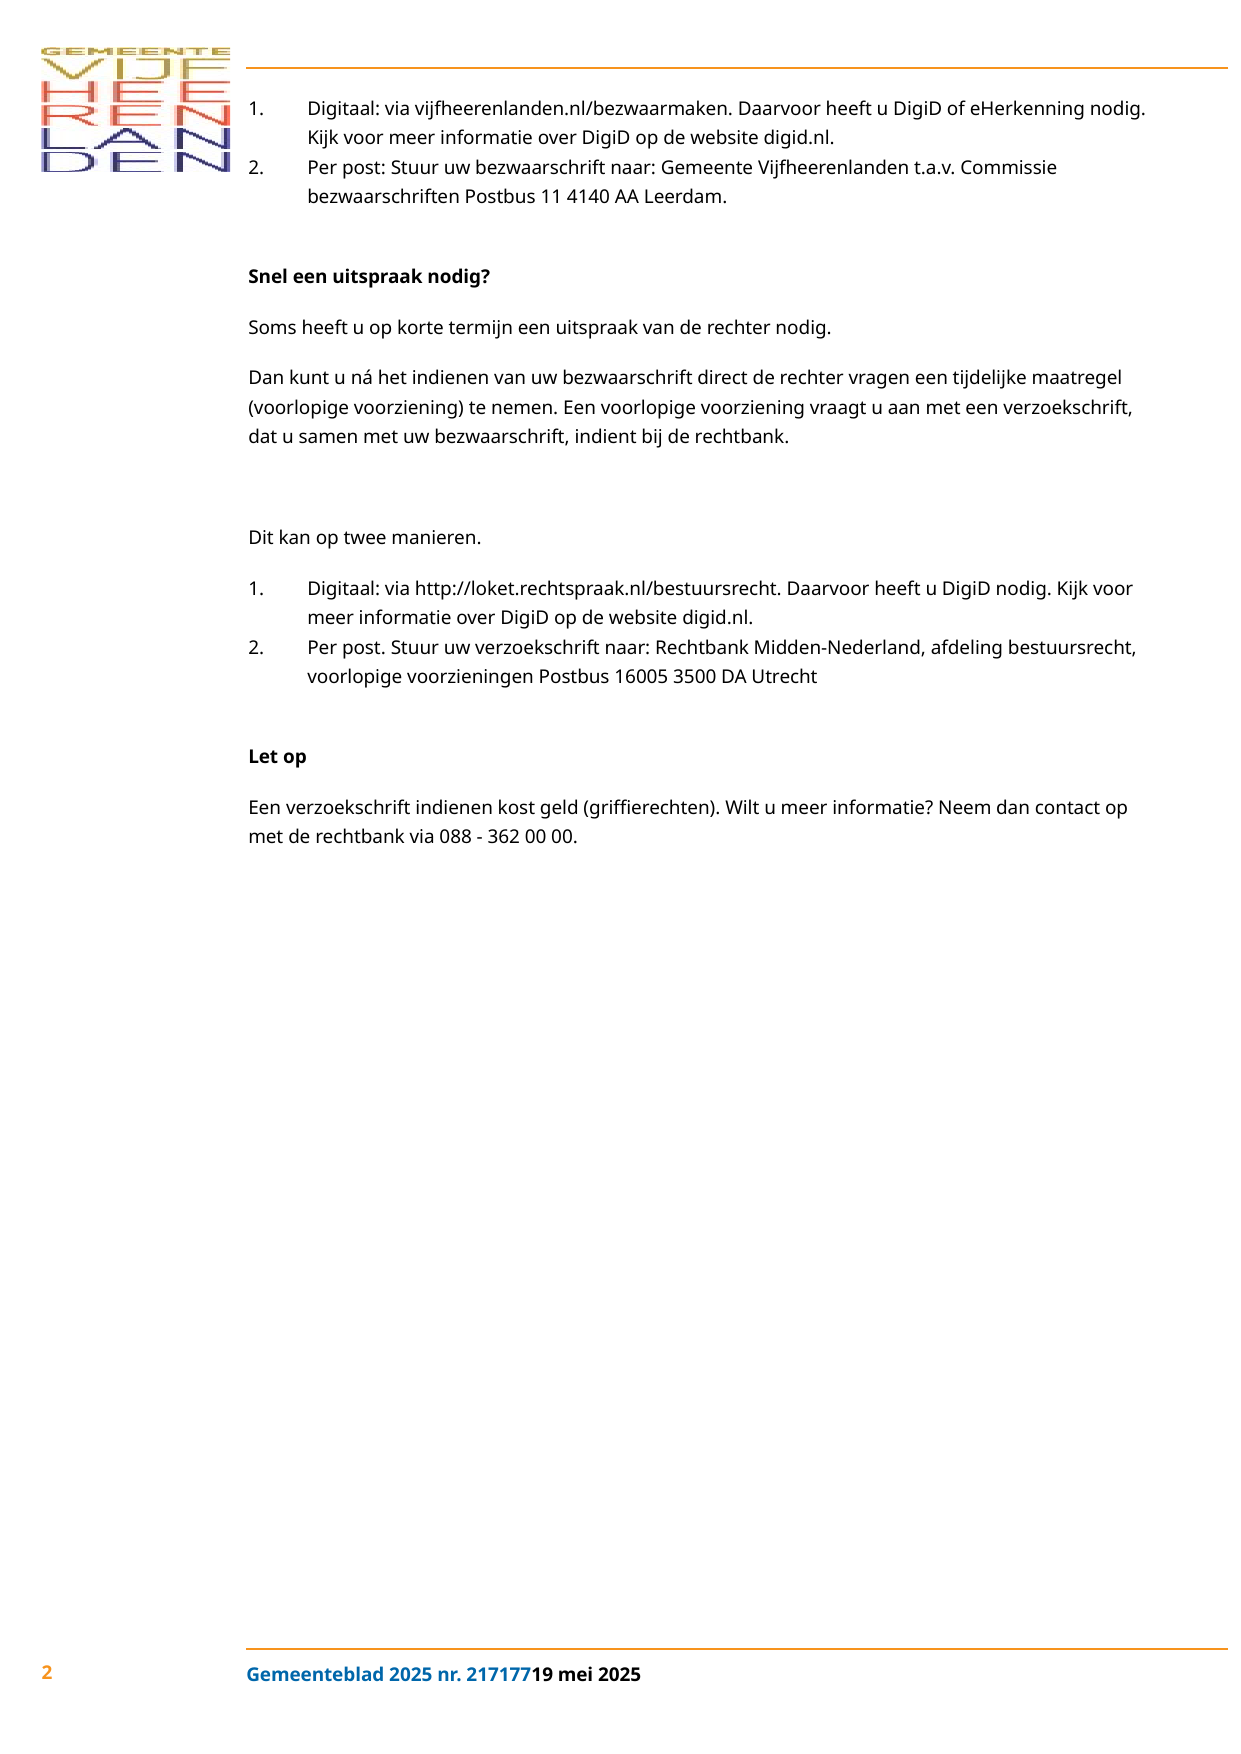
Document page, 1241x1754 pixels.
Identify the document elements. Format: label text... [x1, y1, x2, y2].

text Een verzoekschrift indienen kost geld (griffierechten). Wilt u meer informatie? Neem dan contact op met de rechtbank via 088 - 362 00 00. [248, 794, 1152, 849]
list Digitaal: via http://loket.rechtspraak.nl/bestuursrecht. Daarvoor heeft u DigiD nodig. Kijk voor meer informatie over DigiD op de website digid.nl. [248, 575, 1152, 630]
list Digitaal: via vijfheerenlanden.nl/bezwaarmaken. Daarvoor heeft u DigiD of eHerkenning nodig. Kijk voor meer informatie over DigiD op de website digid.nl. [248, 95, 1152, 150]
list Per post: Stuur uw bezwaarschrift naar: Gemeente Vijfheerenlanden t.a.v. Commissie bezwaarschriften Postbus 11 4140 AA Leerdam. [248, 154, 1152, 209]
picture [41, 47, 231, 172]
text Dit kan op twee manieren. [248, 524, 1152, 550]
text Dan kunt u ná het indienen van uw bezwaarschrift direct de rechter vragen een tijdelijke maatregel (voorlopige voorziening) te nemen. Een voorlopige voorziening vraagt u aan met een verzoekschrift, dat u samen met uw bezwaarschrift, indient bij de rechtbank. [248, 364, 1152, 449]
text Soms heeft u op korte termijn een uitspraak van de rechter nodig. [248, 314, 1152, 340]
list Per post. Stuur uw verzoekschrift naar: Rechtbank Midden-Nederland, afdeling bestuursrecht, voorlopige voorzieningen Postbus 16005 3500 DA Utrecht [248, 634, 1152, 689]
text Snel een uitspraak nodig? [248, 263, 1152, 289]
text Let op [248, 743, 1152, 769]
